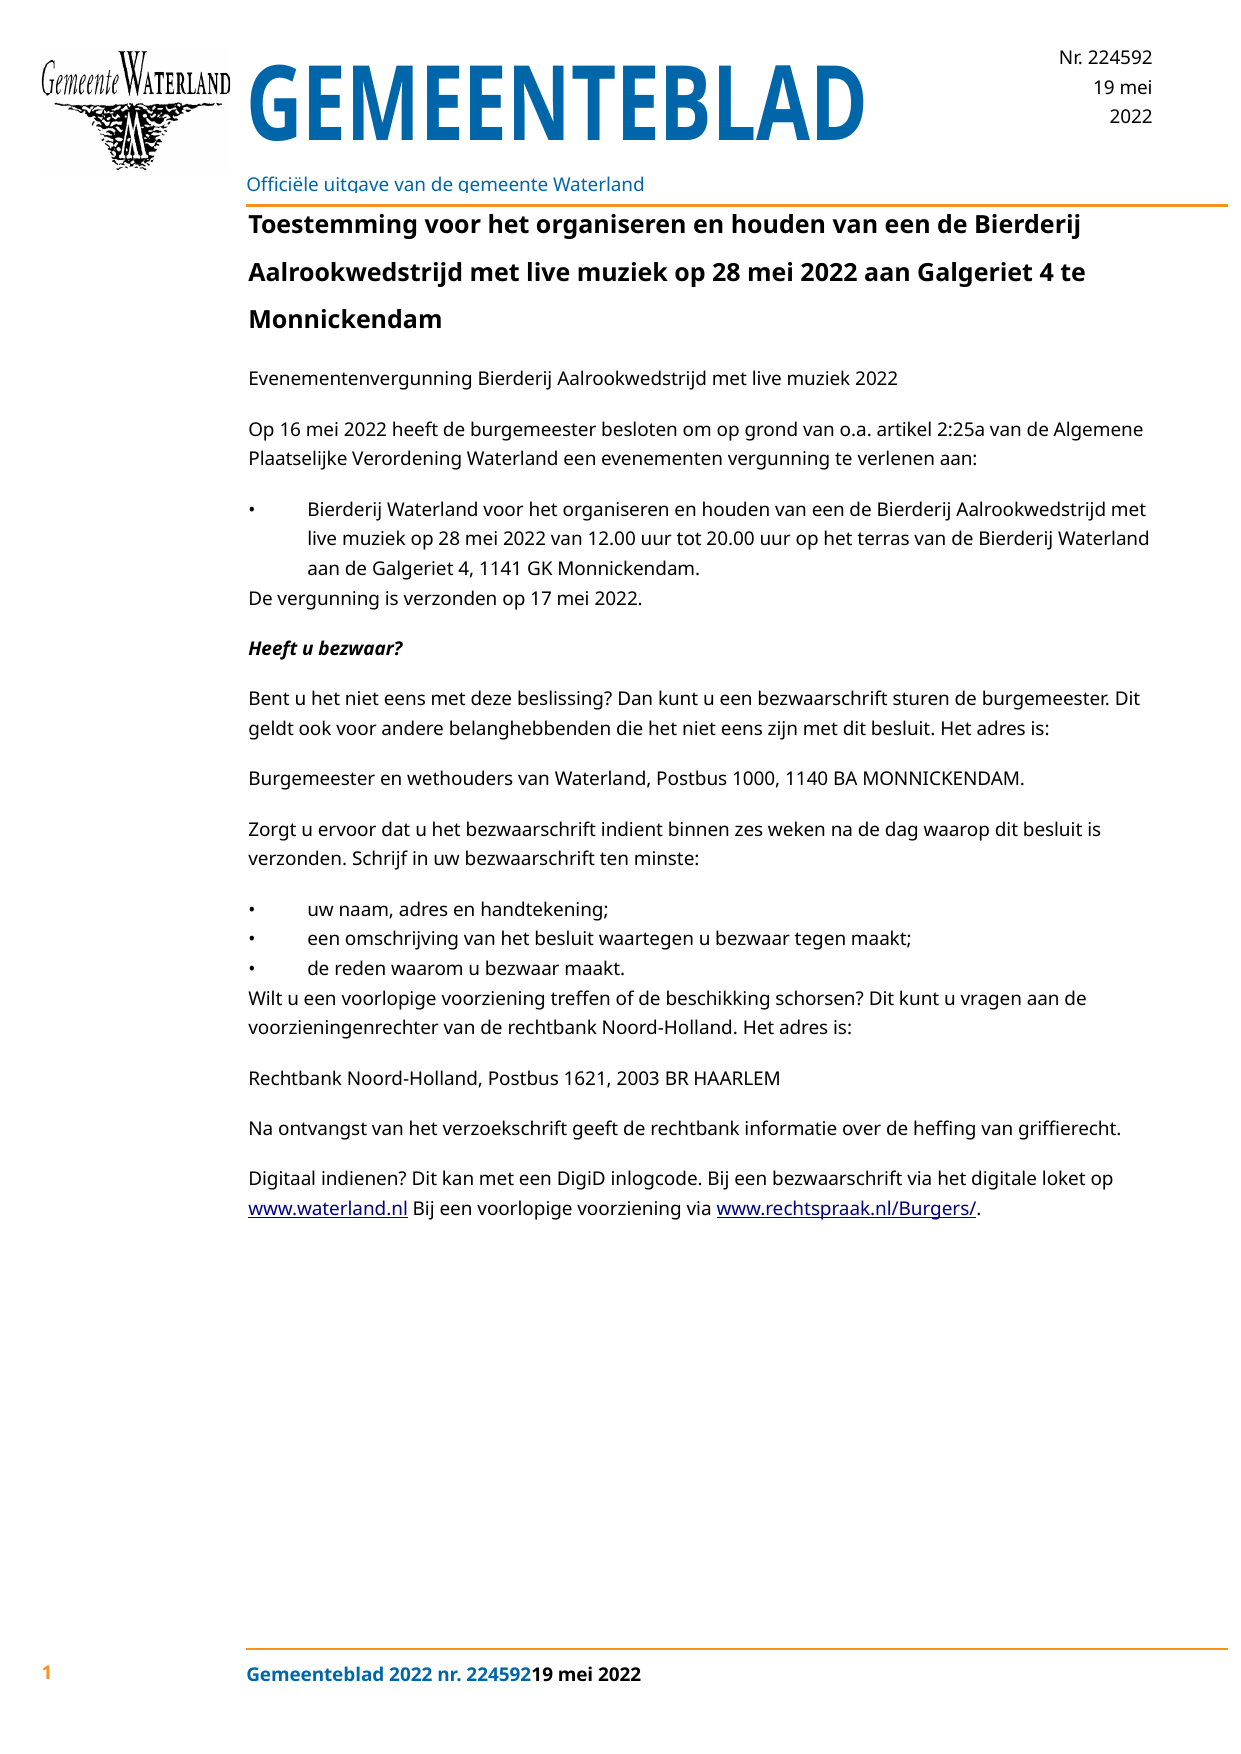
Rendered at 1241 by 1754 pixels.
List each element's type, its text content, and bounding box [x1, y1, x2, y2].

text Zorgt u ervoor dat u het bezwaarschrift indient binnen zes weken na de dag waarop dit besluit is verzonden. Schrijf in uw bezwaarschrift ten minste: [248, 816, 1152, 871]
text Evenementenvergunning Bierderij Aalrookwedstrijd met live muziek 2022 [248, 366, 1152, 391]
list Bierderij Waterland voor het organiseren en houden van een de Bierderij Aalrookwedstrijd met live muziek op 28 mei 2022 van 12.00 uur tot 20.00 uur op het terras van de Bierderij Waterland aan de Galgeriet 4, 1141 GK Monnickendam. [248, 496, 1152, 581]
list de reden waarom u bezwaar maakt. [248, 955, 1152, 981]
text Heeft u bezwaar? [248, 635, 1152, 661]
text De vergunning is verzonden op 17 mei 2022. [248, 585, 1152, 610]
picture [41, 47, 231, 172]
list een omschrijving van het besluit waartegen u bezwaar tegen maakt; [248, 926, 1152, 951]
text Na ontvangst van het verzoekschrift geeft de rechtbank informatie over de heffing van griffierecht. [248, 1115, 1152, 1141]
text Burgemeester en wethouders van Waterland, Postbus 1000, 1140 BA MONNICKENDAM. [248, 766, 1152, 791]
text Wilt u een voorlopige voorziening treffen of de beschikking schorsen? Dit kunt u vragen aan de voorzieningenrechter van de rechtbank Noord-Holland. Het adres is: [248, 985, 1152, 1040]
text Digitaal indienen? Dit kan met een DigiD inlogcode. Bij een bezwaarschrift via het digitale loket op www.waterland.nl Bij een voorlopige voorziening via www.rechtspraak.nl/Burgers/. [248, 1166, 1152, 1221]
text Bent u het niet eens met deze beslissing? Dan kunt u een bezwaarschrift sturen de burgemeester. Dit geldt ook voor andere belanghebbenden die het niet eens zijn met dit besluit. Het adres is: [248, 686, 1152, 741]
text Toestemming voor het organiseren en houden van een de Bierderij Aalrookwedstrijd met live muziek op 28 mei 2022 aan Galgeriet 4 te Monnickendam [248, 207, 1152, 336]
text Op 16 mei 2022 heeft de burgemeester besloten om op grond van o.a. artikel 2:25a van de Algemene Plaatselijke Verordening Waterland een evenementen vergunning te verlenen aan: [248, 416, 1152, 471]
text Rechtbank Noord-Holland, Postbus 1621, 2003 BR HAARLEM [248, 1065, 1152, 1090]
list uw naam, adres en handtekening; [248, 896, 1152, 922]
